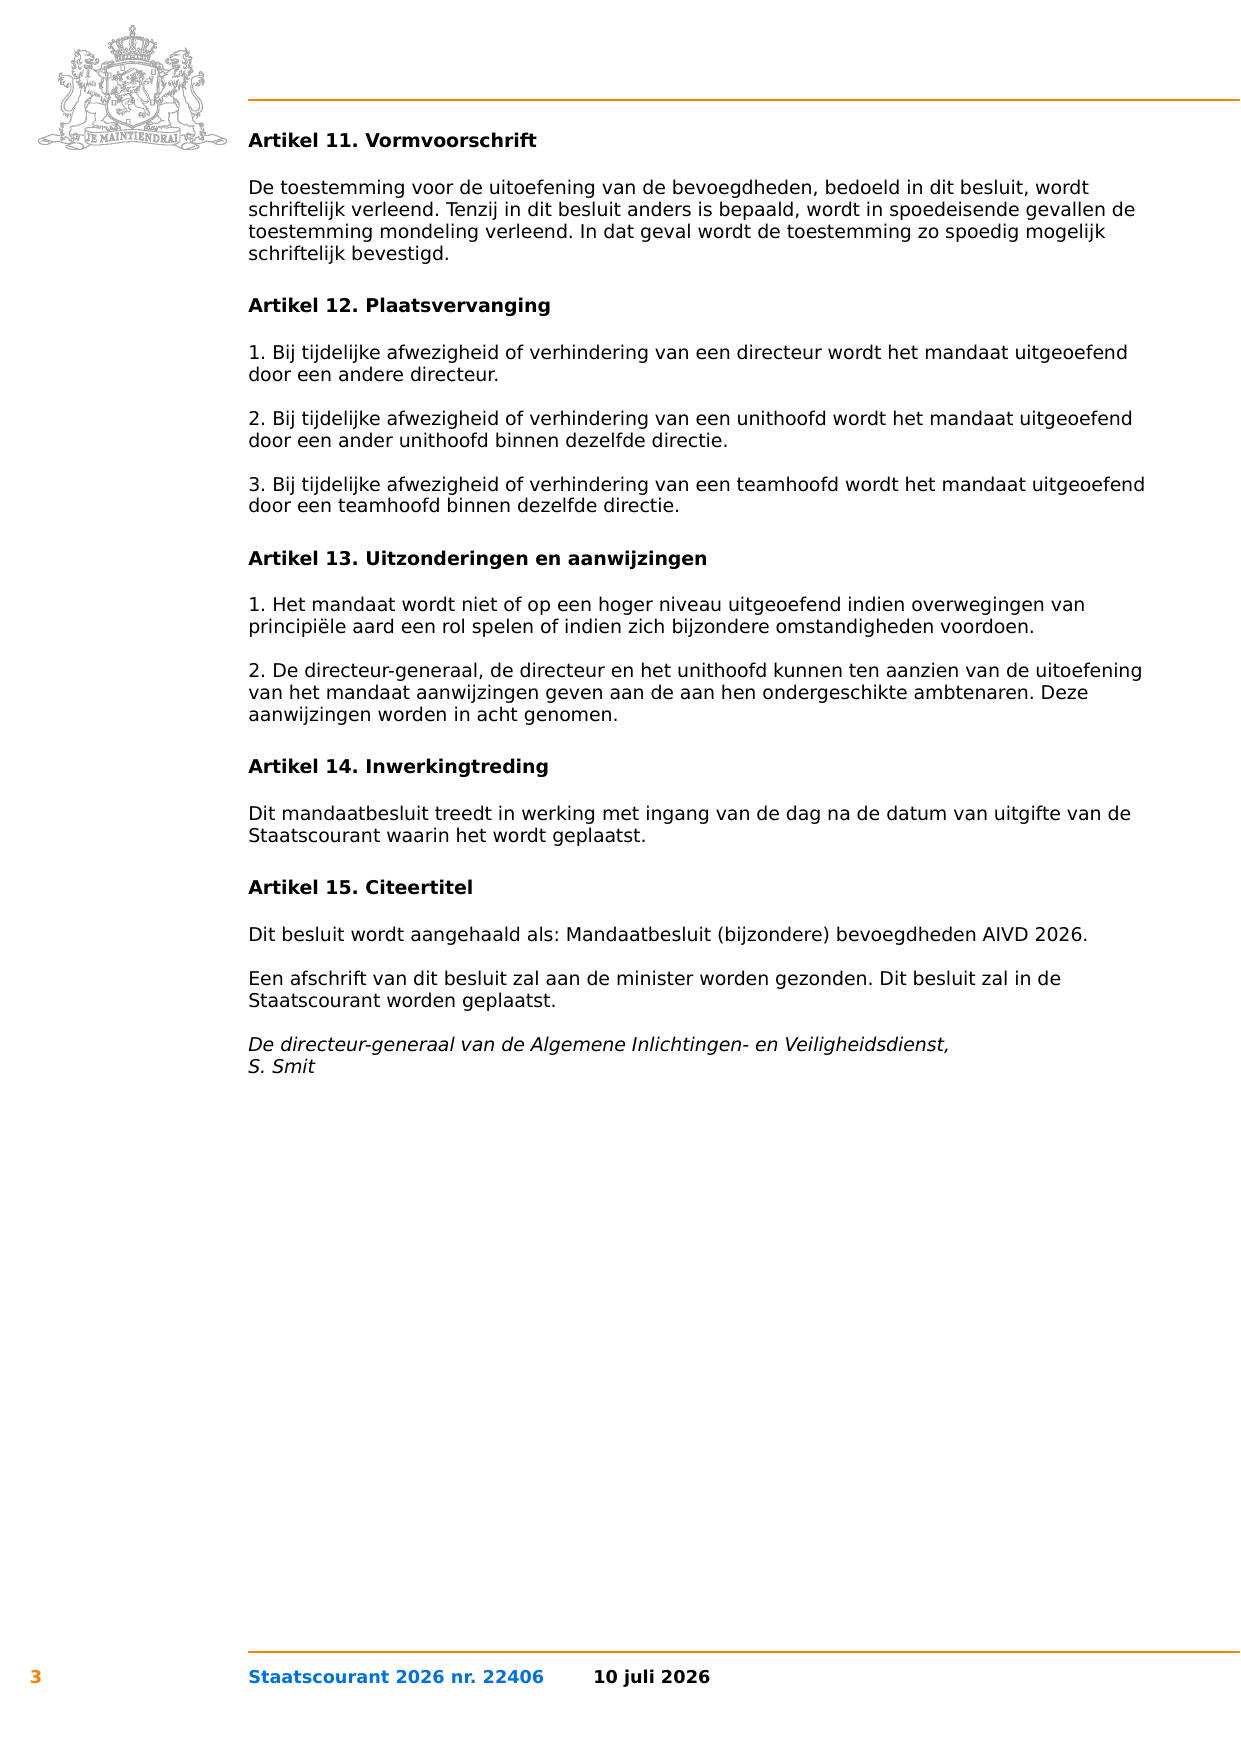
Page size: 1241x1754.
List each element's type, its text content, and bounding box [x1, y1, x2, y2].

subtitle Artikel 13. Uitzonderingen en aanwijzingen [248, 547, 1163, 569]
text Dit mandaatbesluit treedt in werking met ingang van de dag na de datum van uitgifte van de Staatscourant waarin het wordt geplaatst. [248, 803, 1163, 847]
subtitle Artikel 11. Vormvoorschrift [248, 130, 1163, 152]
text 2. Bij tijdelijke afwezigheid of verhindering van een unithoofd wordt het mandaat uitgeoefend door een ander unithoofd binnen dezelfde directie. [248, 408, 1163, 452]
subtitle Artikel 15. Citeertitel [248, 877, 1163, 899]
text 3. Bij tijdelijke afwezigheid of verhindering van een teamhoofd wordt het mandaat uitgeoefend door een teamhoofd binnen dezelfde directie. [248, 473, 1163, 517]
text 1. Het mandaat wordt niet of op een hoger niveau uitgeoefend indien overwegingen van principiële aard een rol spelen of indien zich bijzondere omstandigheden voordoen. [248, 594, 1163, 638]
text 1. Bij tijdelijke afwezigheid of verhindering van een directeur wordt het mandaat uitgeoefend door een andere directeur. [248, 342, 1163, 386]
text Een afschrift van dit besluit zal aan de minister worden gezonden. Dit besluit zal in de Staatscourant worden geplaatst. [248, 968, 1163, 1012]
text De directeur-generaal van de Algemene Inlichtingen- en Veiligheidsdienst, S. Smit [248, 1034, 1163, 1078]
text Dit besluit wordt aangehaald als: Mandaatbesluit (bijzondere) bevoegdheden AIVD 2026. [248, 924, 1163, 946]
subtitle Artikel 14. Inwerkingtreding [248, 756, 1163, 778]
text 2. De directeur-generaal, de directeur en het unithoofd kunnen ten aanzien van de uitoefening van het mandaat aanwijzingen geven aan de aan hen ondergeschikte ambtenaren. Deze aanwijzingen worden in acht genomen. [248, 660, 1163, 726]
subtitle Artikel 12. Plaatsvervanging [248, 295, 1163, 317]
text De toestemming voor de uitoefening van de bevoegdheden, bedoeld in dit besluit, wordt schriftelijk verleend. Tenzij in dit besluit anders is bepaald, wordt in spoedeisende gevallen de toestemming mondeling verleend. In dat geval wordt de toestemming zo spoedig mogelijk schriftelijk bevestigd. [248, 177, 1163, 265]
picture [38, 25, 227, 150]
